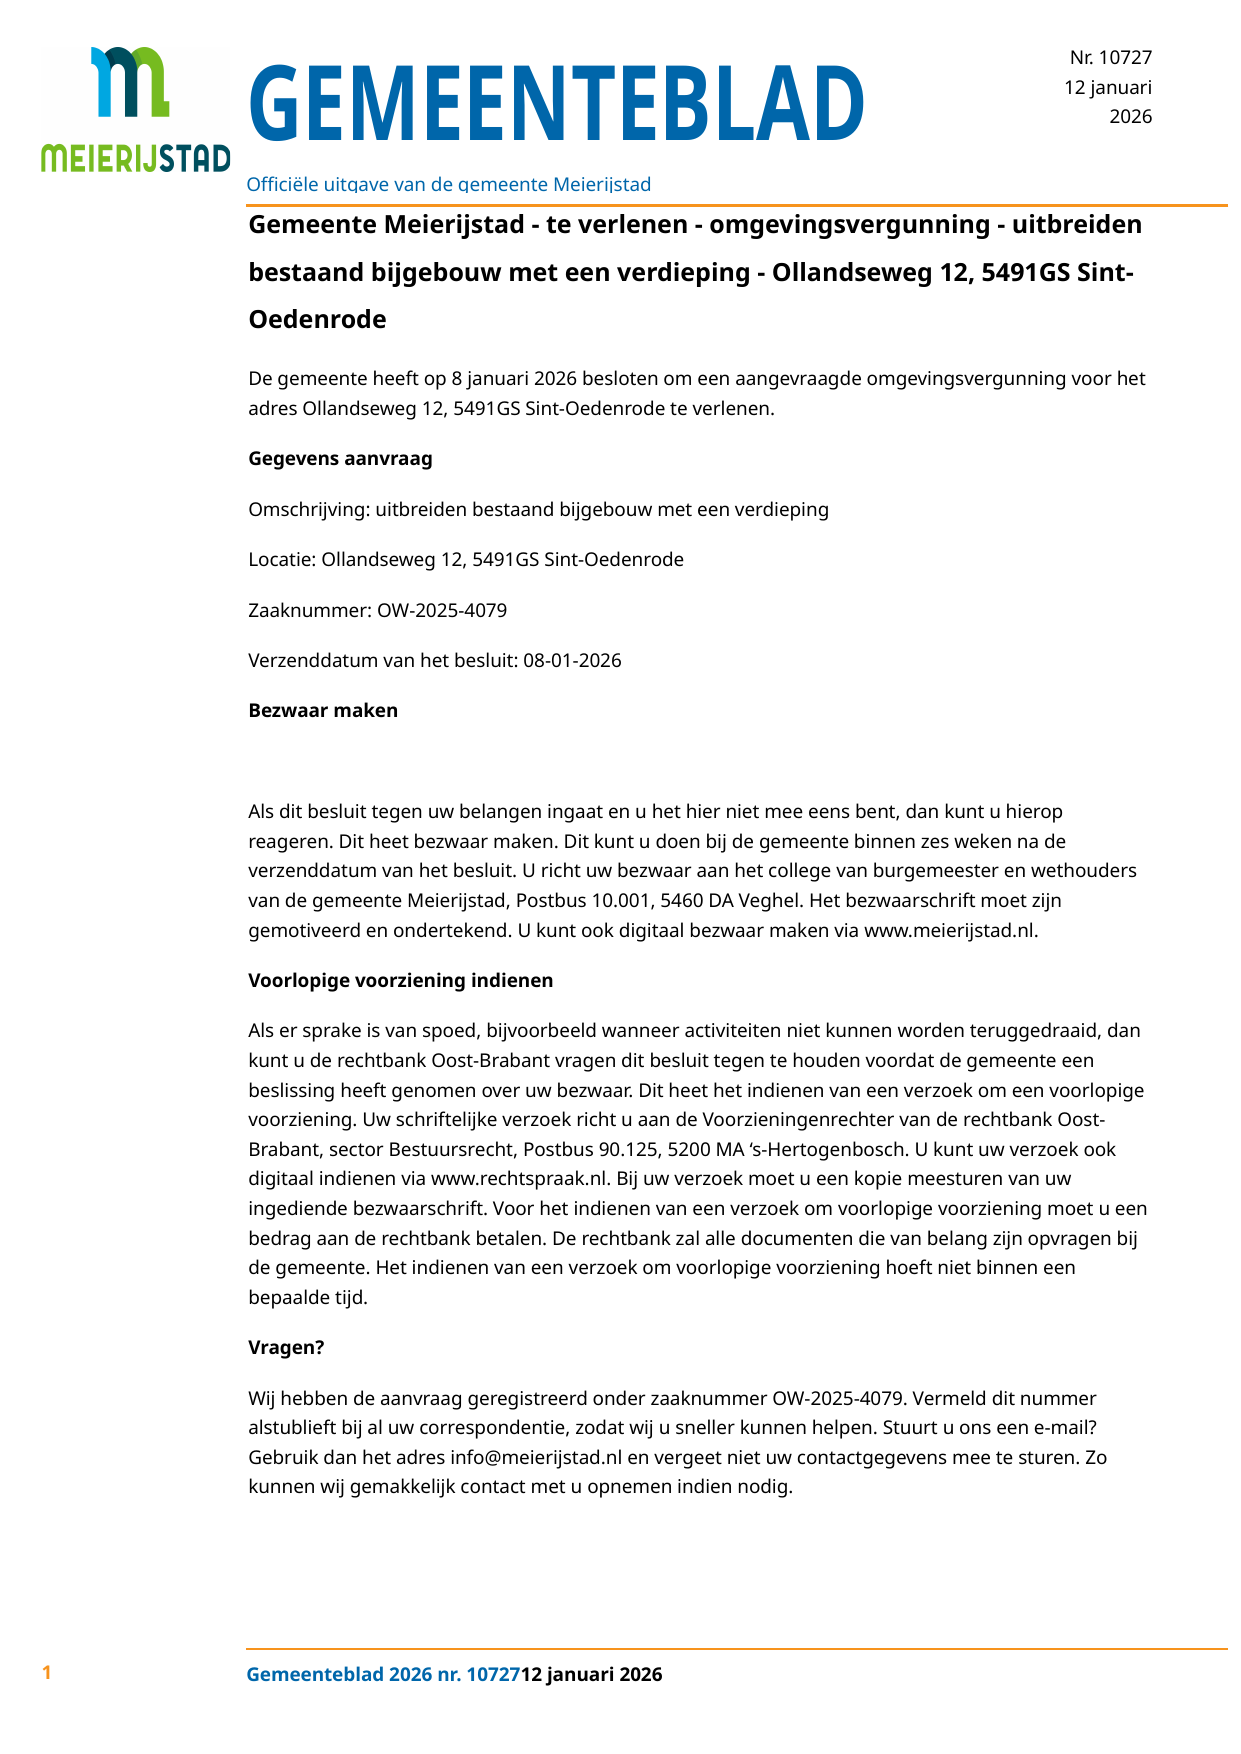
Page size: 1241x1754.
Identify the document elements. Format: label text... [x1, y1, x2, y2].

text Verzenddatum van het besluit: 08-01-2026 [248, 647, 1152, 673]
text Locatie: Ollandseweg 12, 5491GS Sint-Oedenrode [248, 546, 1152, 572]
text Wij hebben de aanvraag geregistreerd onder zaaknummer OW-2025-4079. Vermeld dit nummer alstublieft bij al uw correspondentie, zodat wij u sneller kunnen helpen. Stuurt u ons een e-mail? Gebruik dan het adres info@meierijstad.nl en vergeet niet uw contactgegevens mee te sturen. Zo kunnen wij gemakkelijk contact met u opnemen indien nodig. [248, 1385, 1152, 1499]
text Als er sprake is van spoed, bijvoorbeeld wanneer activiteiten niet kunnen worden teruggedraaid, dan kunt u de rechtbank Oost-Brabant vragen dit besluit tegen te houden voordat de gemeente een beslissing heeft genomen over uw bezwaar. Dit heet het indienen van een verzoek om een voorlopige voorziening. Uw schriftelijke verzoek richt u aan de Voorzieningenrechter van de rechtbank Oost-Brabant, sector Bestuursrecht, Postbus 90.125, 5200 MA ‘s-Hertogenbosch. U kunt uw verzoek ook digitaal indienen via www.rechtspraak.nl. Bij uw verzoek moet u een kopie meesturen van uw ingediende bezwaarschrift. Voor het indienen van een verzoek om voorlopige voorziening moet u een bedrag aan de rechtbank betalen. De rechtbank zal alle documenten die van belang zijn opvragen bij de gemeente. Het indienen van een verzoek om voorlopige voorziening hoeft niet binnen een bepaalde tijd. [248, 1018, 1152, 1309]
text Voorlopige voorziening indienen [248, 967, 1152, 993]
text Gemeente Meierijstad - te verlenen - omgevingsvergunning - uitbreiden bestaand bijgebouw met een verdieping - Ollandseweg 12, 5491GS Sint-Oedenrode [248, 207, 1152, 336]
text Als dit besluit tegen uw belangen ingaat en u het hier niet mee eens bent, dan kunt u hierop reageren. Dit heet bezwaar maken. Dit kunt u doen bij de gemeente binnen zes weken na de verzenddatum van het besluit. U richt uw bezwaar aan het college van burgemeester en wethouders van de gemeente Meierijstad, Postbus 10.001, 5460 DA Veghel. Het bezwaarschrift moet zijn gemotiveerd en ondertekend. U kunt ook digitaal bezwaar maken via www.meierijstad.nl. [248, 798, 1152, 942]
text Omschrijving: uitbreiden bestaand bijgebouw met een verdieping [248, 496, 1152, 522]
text De gemeente heeft op 8 januari 2026 besloten om een aangevraagde omgevingsvergunning voor het adres Ollandseweg 12, 5491GS Sint-Oedenrode te verlenen. [248, 366, 1152, 421]
picture [41, 47, 231, 172]
text Gegevens aanvraag [248, 446, 1152, 471]
text Bezwaar maken [248, 698, 1152, 723]
text Zaaknummer: OW-2025-4079 [248, 597, 1152, 622]
text Vragen? [248, 1334, 1152, 1360]
